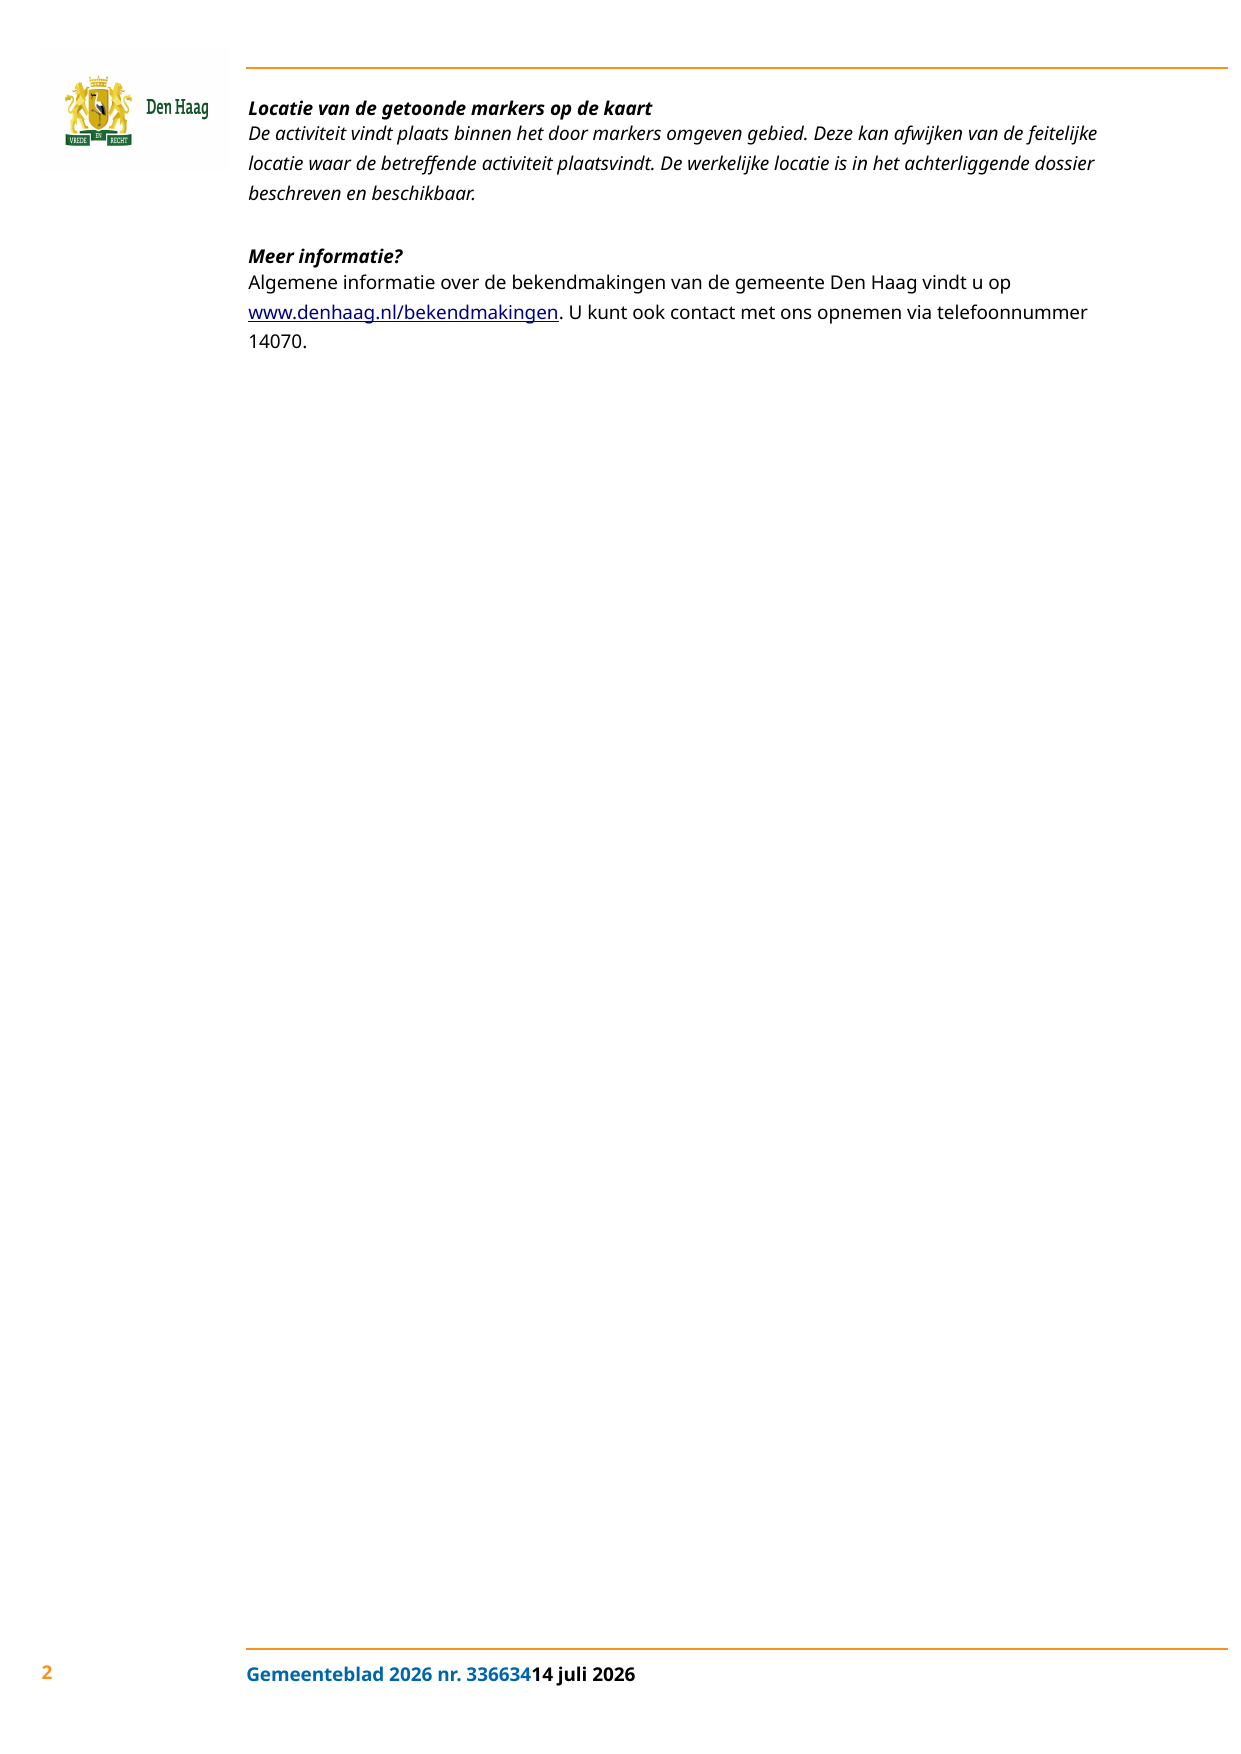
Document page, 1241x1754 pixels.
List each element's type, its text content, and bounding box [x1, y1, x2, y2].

picture [41, 47, 231, 172]
text Locatie van de getoonde markers op de kaart [248, 95, 1152, 121]
text Algemene informatie over de bekendmakingen van de gemeente Den Haag vindt u op www.denhaag.nl/bekendmakingen. U kunt ook contact met ons opnemen via telefoonnummer 14070. [248, 269, 1152, 354]
text Meer informatie? [248, 244, 1152, 269]
text De activiteit vindt plaats binnen het door markers omgeven gebied. Deze kan afwijken van de feitelijke locatie waar de betreffende activiteit plaatsvindt. De werkelijke locatie is in het achterliggende dossier beschreven en beschikbaar. [248, 121, 1152, 205]
